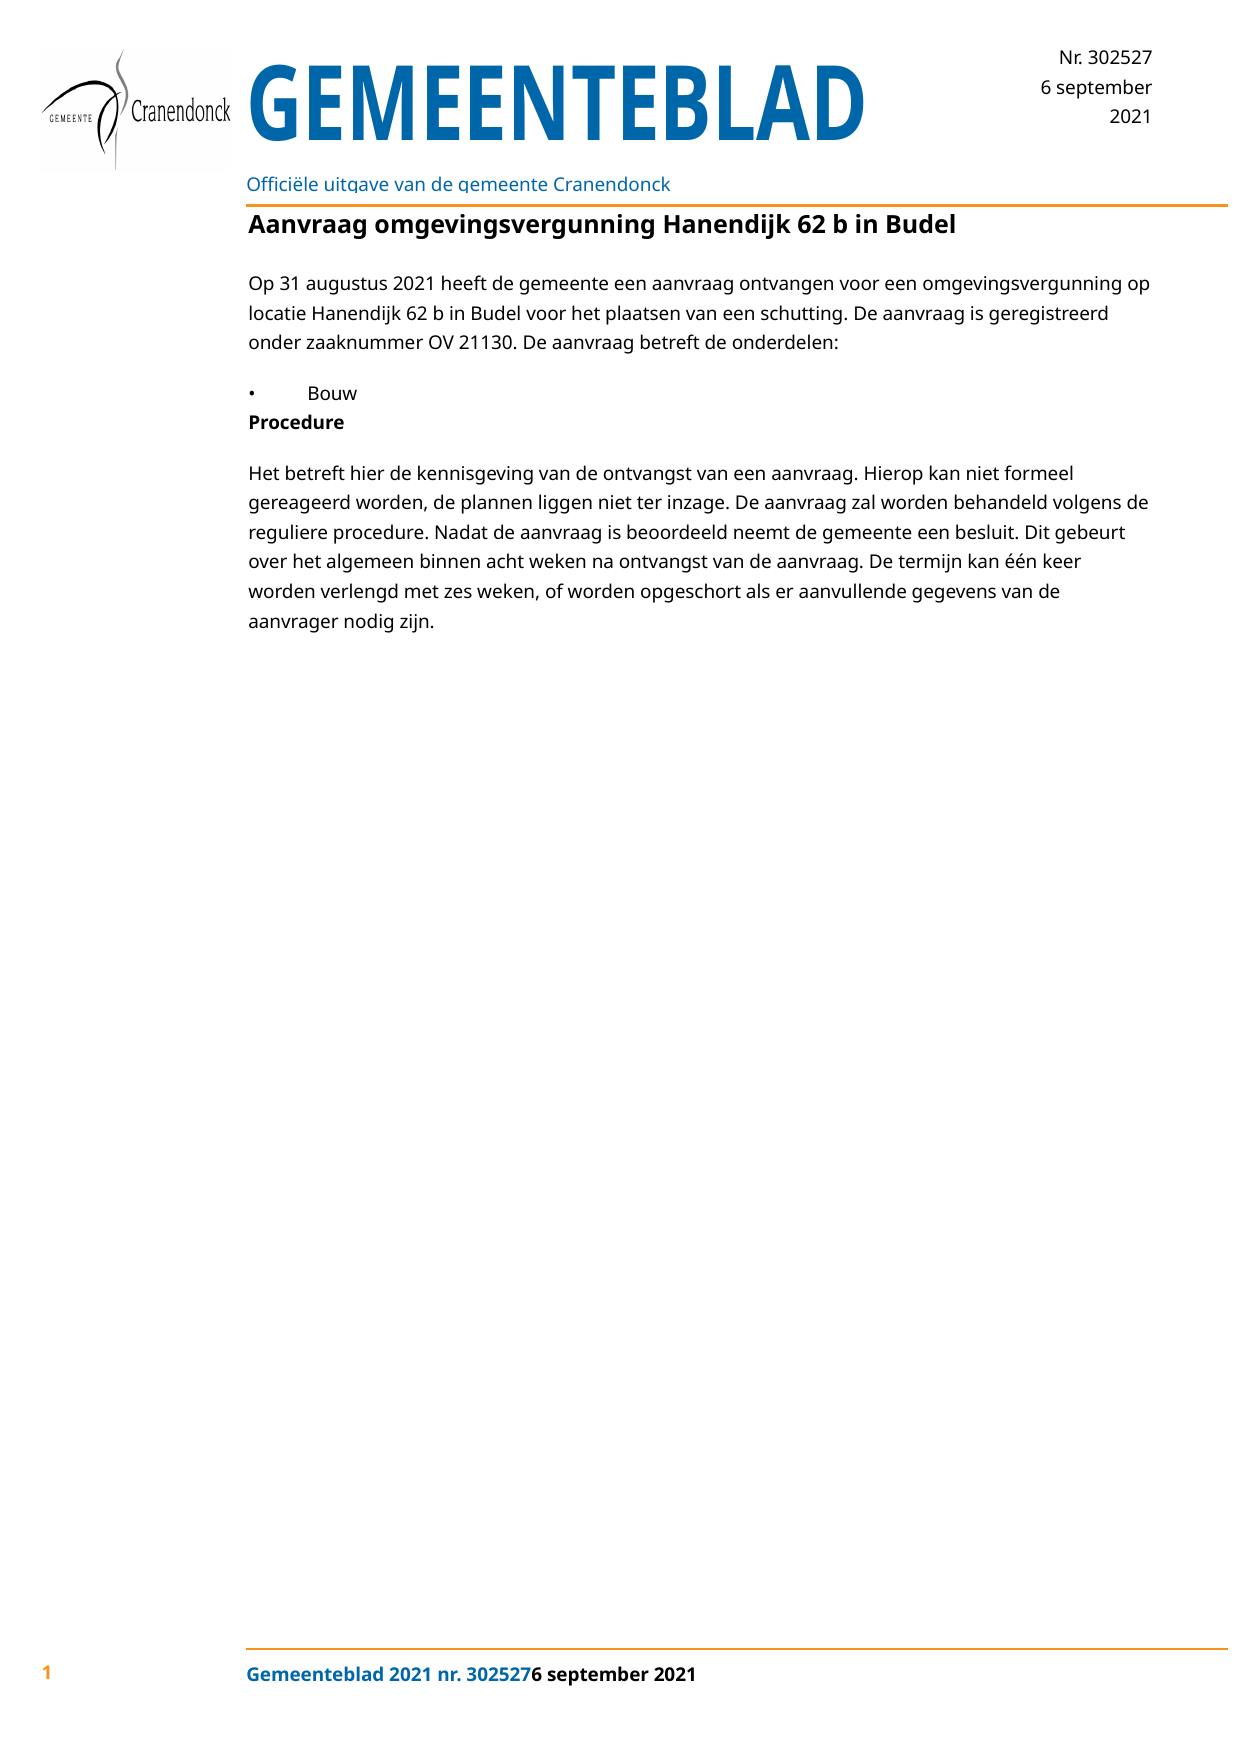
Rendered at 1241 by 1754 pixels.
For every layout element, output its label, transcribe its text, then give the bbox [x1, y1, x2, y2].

text Aanvraag omgevingsvergunning Hanendijk 62 b in Budel [248, 207, 1152, 241]
text Het betreft hier de kennisgeving van de ontvangst van een aanvraag. Hierop kan niet formeel gereageerd worden, de plannen liggen niet ter inzage. De aanvraag zal worden behandeld volgens de reguliere procedure. Nadat de aanvraag is beoordeeld neemt de gemeente een besluit. Dit gebeurt over het algemeen binnen acht weken na ontvangst van de aanvraag. De termijn kan één keer worden verlengd met zes weken, of worden opgeschort als er aanvullende gegevens van de aanvrager nodig zijn. [248, 460, 1152, 633]
list Bouw [248, 380, 1152, 406]
text Procedure [248, 409, 1152, 435]
text Op 31 augustus 2021 heeft de gemeente een aanvraag ontvangen voor een omgevingsvergunning op locatie Hanendijk 62 b in Budel voor het plaatsen van een schutting. De aanvraag is geregistreerd onder zaaknummer OV 21130. De aanvraag betreft de onderdelen: [248, 270, 1152, 355]
picture [41, 47, 231, 172]
